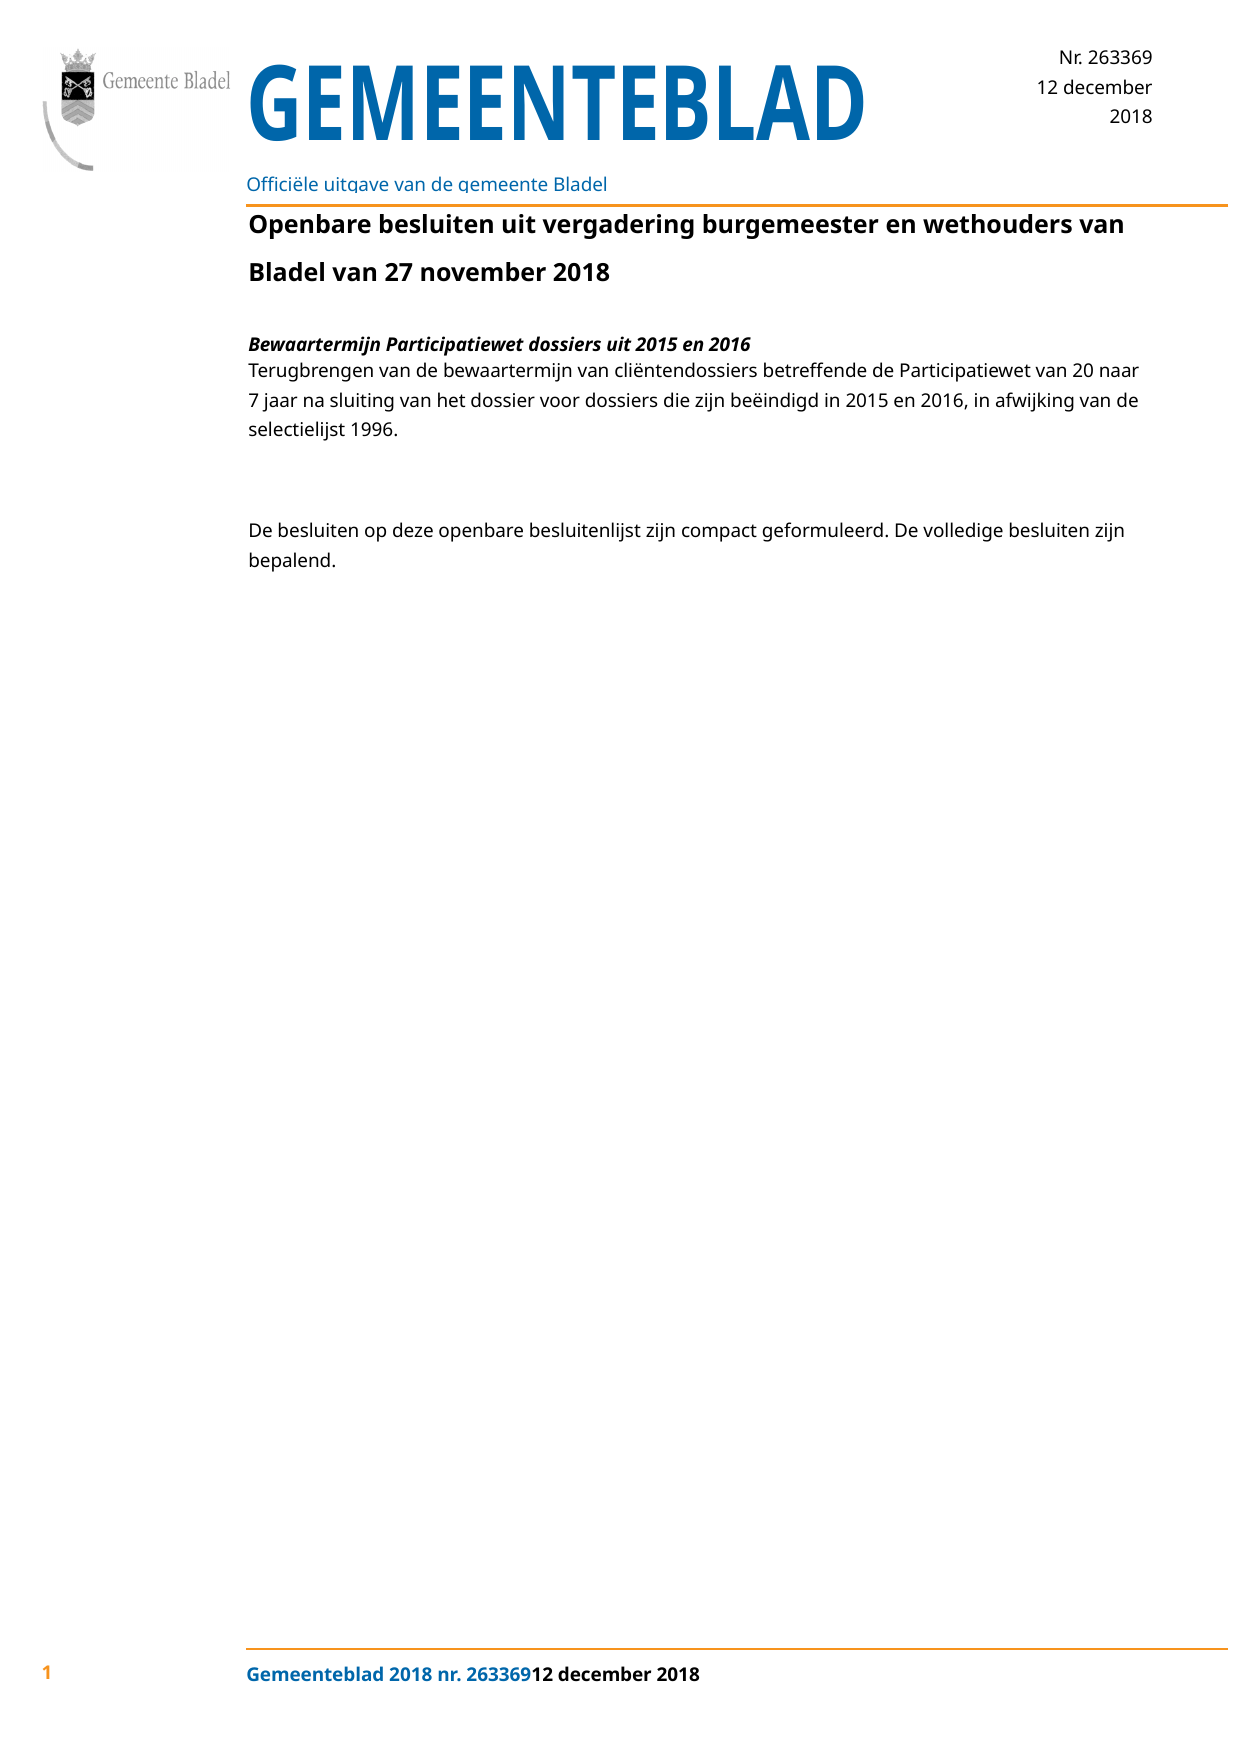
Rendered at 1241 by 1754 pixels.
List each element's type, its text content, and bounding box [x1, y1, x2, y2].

text Bewaartermijn Participatiewet dossiers uit 2015 en 2016 [248, 331, 1152, 357]
text Openbare besluiten uit vergadering burgemeester en wethouders van Bladel van 27 november 2018 [248, 207, 1152, 288]
text Terugbrengen van de bewaartermijn van cliëntendossiers betreffende de Participatiewet van 20 naar 7 jaar na sluiting van het dossier voor dossiers die zijn beëindigd in 2015 en 2016, in afwijking van de selectielijst 1996. [248, 357, 1152, 442]
text De besluiten op deze openbare besluitenlijst zijn compact geformuleerd. De volledige besluiten zijn bepalend. [248, 517, 1152, 572]
picture [41, 47, 231, 172]
